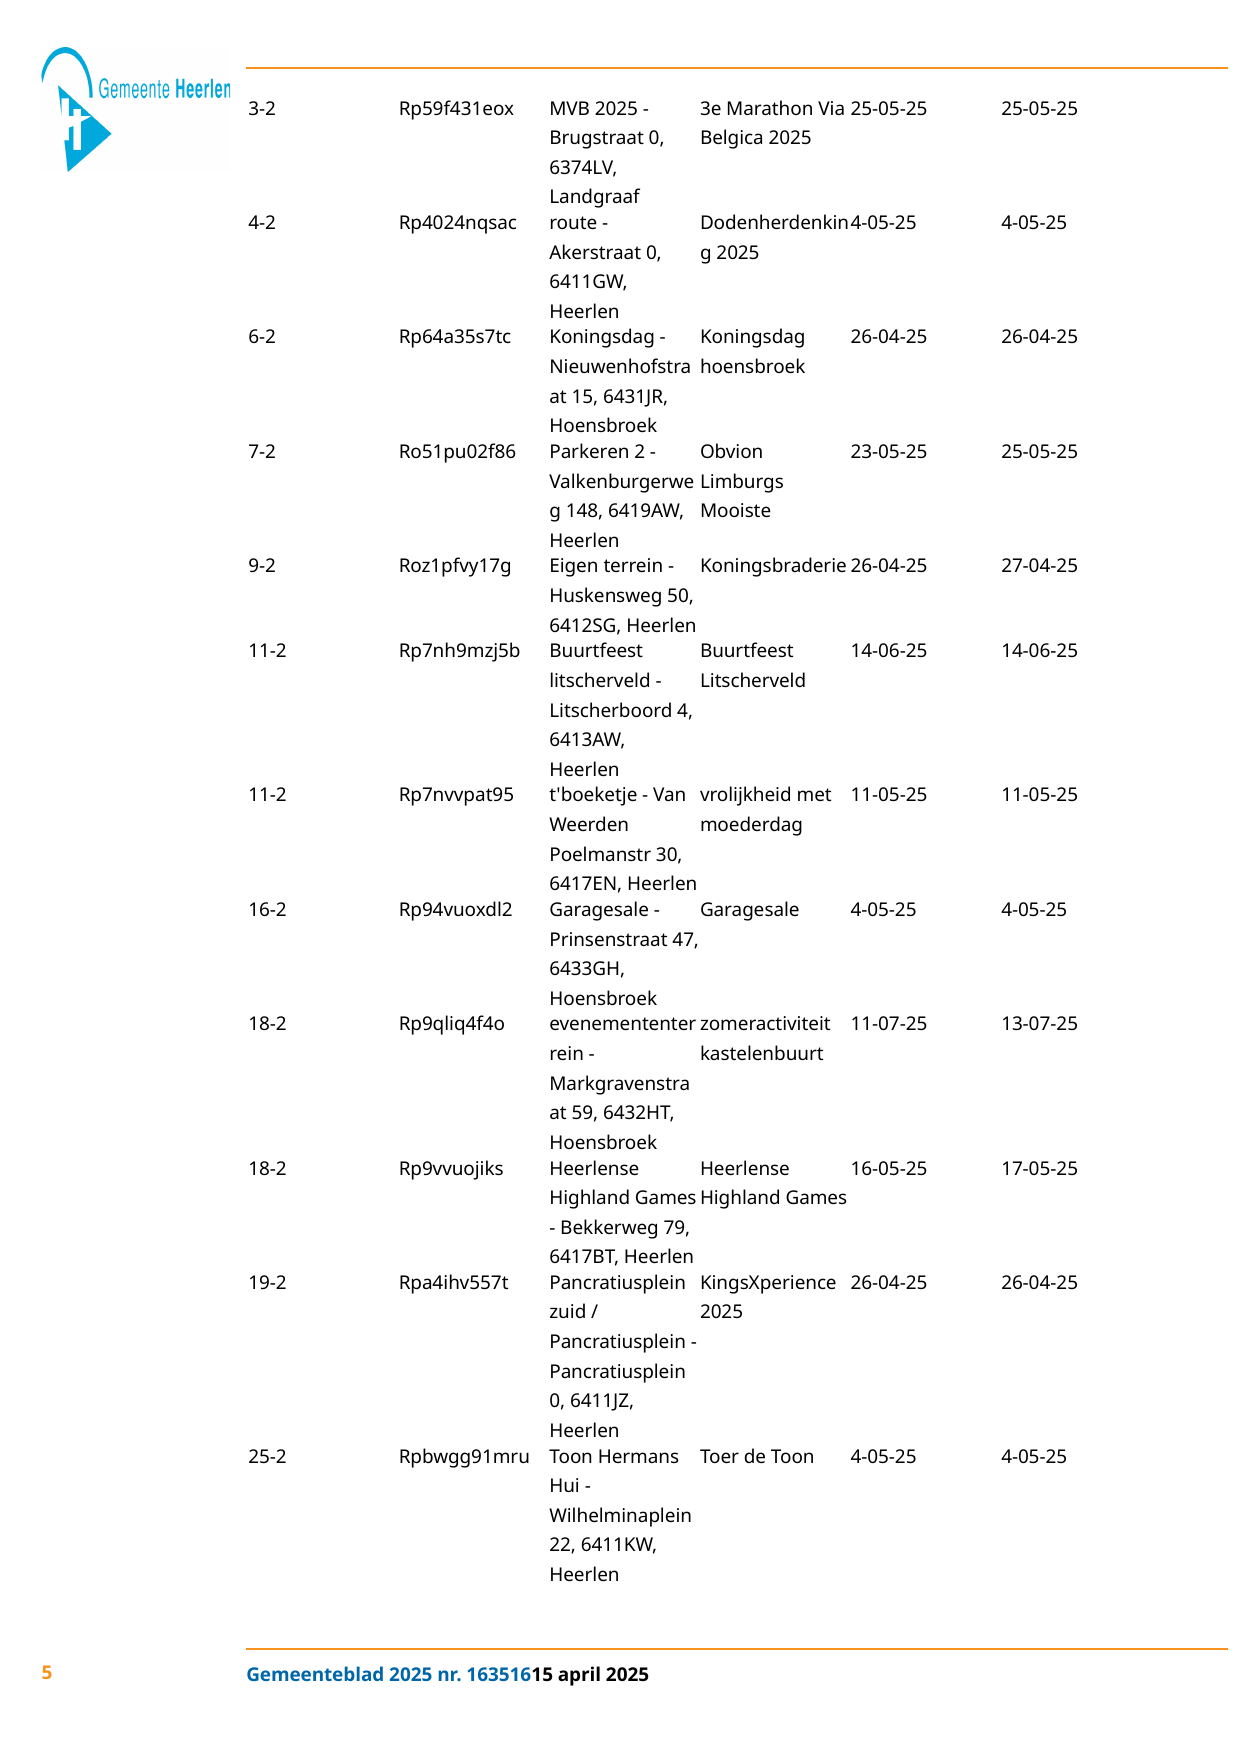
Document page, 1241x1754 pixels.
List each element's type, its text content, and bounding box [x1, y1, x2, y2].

table_cell 3-2 [248, 95, 398, 209]
table_cell 7-2 [248, 438, 398, 553]
table_cell Rp59f431eox [399, 95, 549, 209]
table_cell 4-2 [248, 209, 398, 324]
table_cell 11-05-25 [1001, 782, 1152, 896]
table_cell Buurtfeest litscherveld - Litscherboord 4, 6413AW, Heerlen [549, 638, 700, 782]
table_cell Rp9qliq4f4o [399, 1011, 549, 1155]
table_cell Dodenherdenking 2025 [700, 209, 850, 324]
table_cell 16-05-25 [850, 1155, 1001, 1269]
table_cell Rp9vvuojiks [399, 1155, 549, 1269]
table_cell 18-2 [248, 1011, 398, 1155]
table_cell Rp64a35s7tc [399, 324, 549, 438]
table_cell Rpbwgg91mru [399, 1443, 549, 1587]
table_cell 25-2 [248, 1443, 398, 1587]
table_cell 26-04-25 [850, 1269, 1001, 1443]
table_cell 17-05-25 [1001, 1155, 1152, 1269]
table_cell Rp7nvvpat95 [399, 782, 549, 896]
table_cell 26-04-25 [1001, 324, 1152, 438]
table_cell Pancratiusplein zuid / Pancratiusplein - Pancratiusplein 0, 6411JZ, Heerlen [549, 1269, 700, 1443]
table_cell 25-05-25 [1001, 438, 1152, 553]
table_cell 11-2 [248, 782, 398, 896]
picture [41, 47, 59, 70]
table_cell 4-05-25 [1001, 1443, 1152, 1587]
table_cell t'boeketje - Van Weerden Poelmanstr 30, 6417EN, Heerlen [549, 782, 700, 896]
table_cell 26-04-25 [850, 324, 1001, 438]
table_cell Rp94vuoxdl2 [399, 896, 549, 1011]
table_cell Koningsbraderie [700, 553, 850, 638]
table_cell Rpa4ihv557t [399, 1269, 549, 1443]
table_cell 19-2 [248, 1269, 398, 1443]
table_cell Heerlense Highland Games [700, 1155, 850, 1269]
table_cell 25-05-25 [1001, 95, 1152, 209]
table_cell 14-06-25 [850, 638, 1001, 782]
table_cell 11-07-25 [850, 1011, 1001, 1155]
table_cell Garagesale - Prinsenstraat 47, 6433GH, Hoensbroek [549, 896, 700, 1011]
table_cell 23-05-25 [850, 438, 1001, 553]
table_cell 11-2 [248, 638, 398, 782]
table_cell 4-05-25 [850, 1443, 1001, 1587]
table_cell Rp7nh9mzj5b [399, 638, 549, 782]
table_cell 11-05-25 [850, 782, 1001, 896]
table_cell Buurtfeest Litscherveld [700, 638, 850, 782]
table_cell Garagesale [700, 896, 850, 1011]
table_cell vrolijkheid met moederdag [700, 782, 850, 896]
table_cell zomeractiviteit kastelenbuurt [700, 1011, 850, 1155]
table_cell evenemententerrein - Markgravenstraat 59, 6432HT, Hoensbroek [549, 1011, 700, 1155]
table_cell 27-04-25 [1001, 553, 1152, 638]
table_cell 4-05-25 [1001, 209, 1152, 324]
table_cell 9-2 [248, 553, 398, 638]
table_cell route - Akerstraat 0, 6411GW, Heerlen [549, 209, 700, 324]
table_cell Koningsdag - Nieuwenhofstraat 15, 6431JR, Hoensbroek [549, 324, 700, 438]
table_cell 25-05-25 [850, 95, 1001, 209]
table_cell 16-2 [248, 896, 398, 1011]
table_cell 14-06-25 [1001, 638, 1152, 782]
table_cell 3e Marathon Via Belgica 2025 [700, 95, 850, 209]
table_cell 26-04-25 [1001, 1269, 1152, 1443]
picture [41, 47, 231, 172]
table_cell 6-2 [248, 324, 398, 438]
table_cell Ro51pu02f86 [399, 438, 549, 553]
table_cell MVB 2025 - Brugstraat 0, 6374LV, Landgraaf [549, 95, 700, 209]
table_cell Obvion Limburgs Mooiste [700, 438, 850, 553]
table_cell 18-2 [248, 1155, 398, 1269]
table_cell Eigen terrein - Huskensweg 50, 6412SG, Heerlen [549, 553, 700, 638]
table_cell 4-05-25 [850, 209, 1001, 324]
table_cell 4-05-25 [1001, 896, 1152, 1011]
table_cell Parkeren 2 - Valkenburgerweg 148, 6419AW, Heerlen [549, 438, 700, 553]
table_cell 4-05-25 [850, 896, 1001, 1011]
table_cell Heerlense Highland Games - Bekkerweg 79, 6417BT, Heerlen [549, 1155, 700, 1269]
table_cell Toon Hermans Hui - Wilhelminaplein 22, 6411KW, Heerlen [549, 1443, 700, 1587]
table_cell 26-04-25 [850, 553, 1001, 638]
table_cell Rp4024nqsac [399, 209, 549, 324]
table_cell KingsXperience 2025 [700, 1269, 850, 1443]
table_cell 13-07-25 [1001, 1011, 1152, 1155]
table_cell Toer de Toon [700, 1443, 850, 1587]
table_cell Koningsdag hoensbroek [700, 324, 850, 438]
table_cell Roz1pfvy17g [399, 553, 549, 638]
